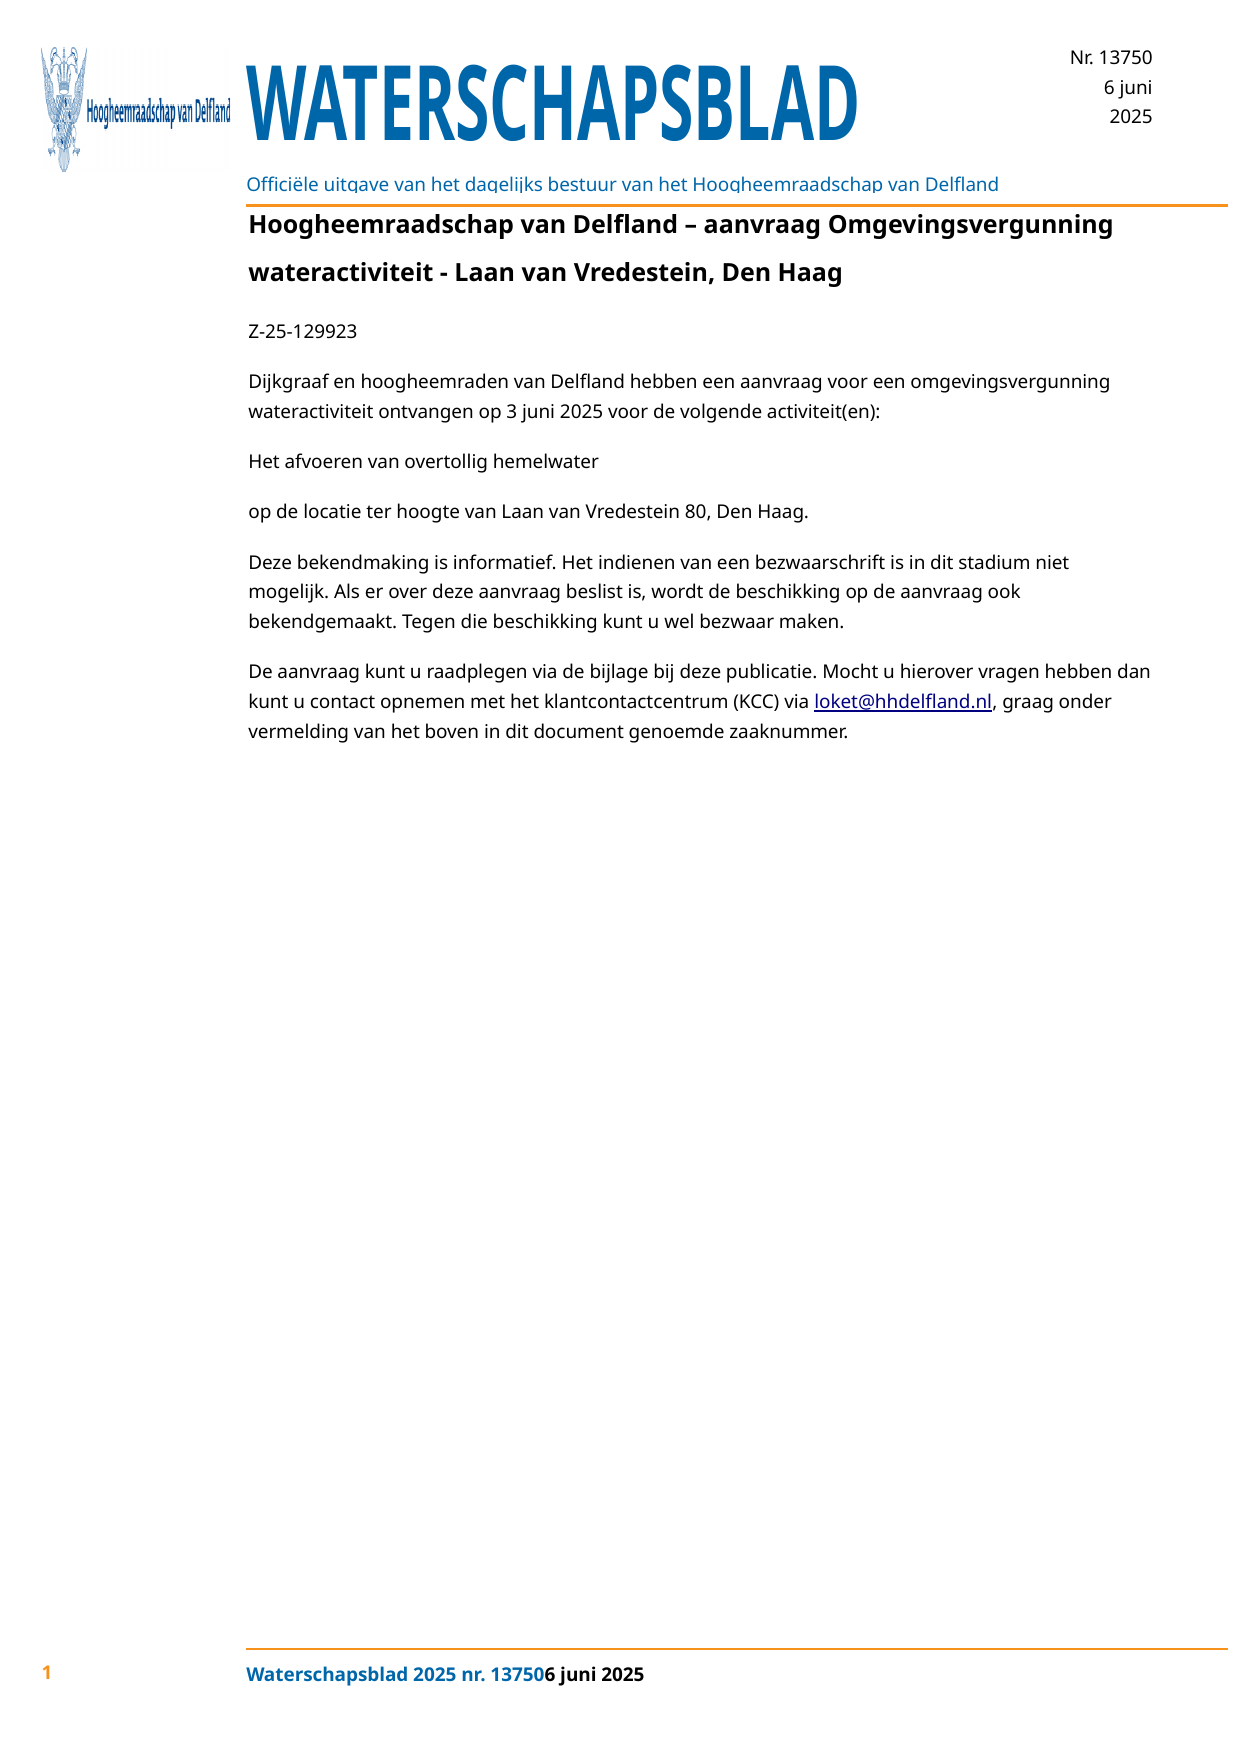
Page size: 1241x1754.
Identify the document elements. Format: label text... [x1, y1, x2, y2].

text Dijkgraaf en hoogheemraden van Delfland hebben een aanvraag voor een omgevingsvergunning wateractiviteit ontvangen op 3 juni 2025 voor de volgende activiteit(en): [248, 368, 1152, 424]
text Z-25-129923 [248, 318, 1152, 344]
text op de locatie ter hoogte van Laan van Vredestein 80, Den Haag. [248, 499, 1152, 524]
text Het afvoeren van overtollig hemelwater [248, 448, 1152, 474]
text Deze bekendmaking is informatief. Het indienen van een bezwaarschrift is in dit stadium niet mogelijk. Als er over deze aanvraag beslist is, wordt de beschikking op de aanvraag ook bekendgemaakt. Tegen die beschikking kunt u wel bezwaar maken. [248, 549, 1152, 634]
text Hoogheemraadschap van Delfland – aanvraag Omgevingsvergunning wateractiviteit - Laan van Vredestein, Den Haag [248, 207, 1152, 288]
picture [41, 47, 231, 172]
text De aanvraag kunt u raadplegen via de bijlage bij deze publicatie. Mocht u hierover vragen hebben dan kunt u contact opnemen met het klantcontactcentrum (KCC) via loket@hhdelfland.nl, graag onder vermelding van het boven in dit document genoemde zaaknummer. [248, 659, 1152, 744]
